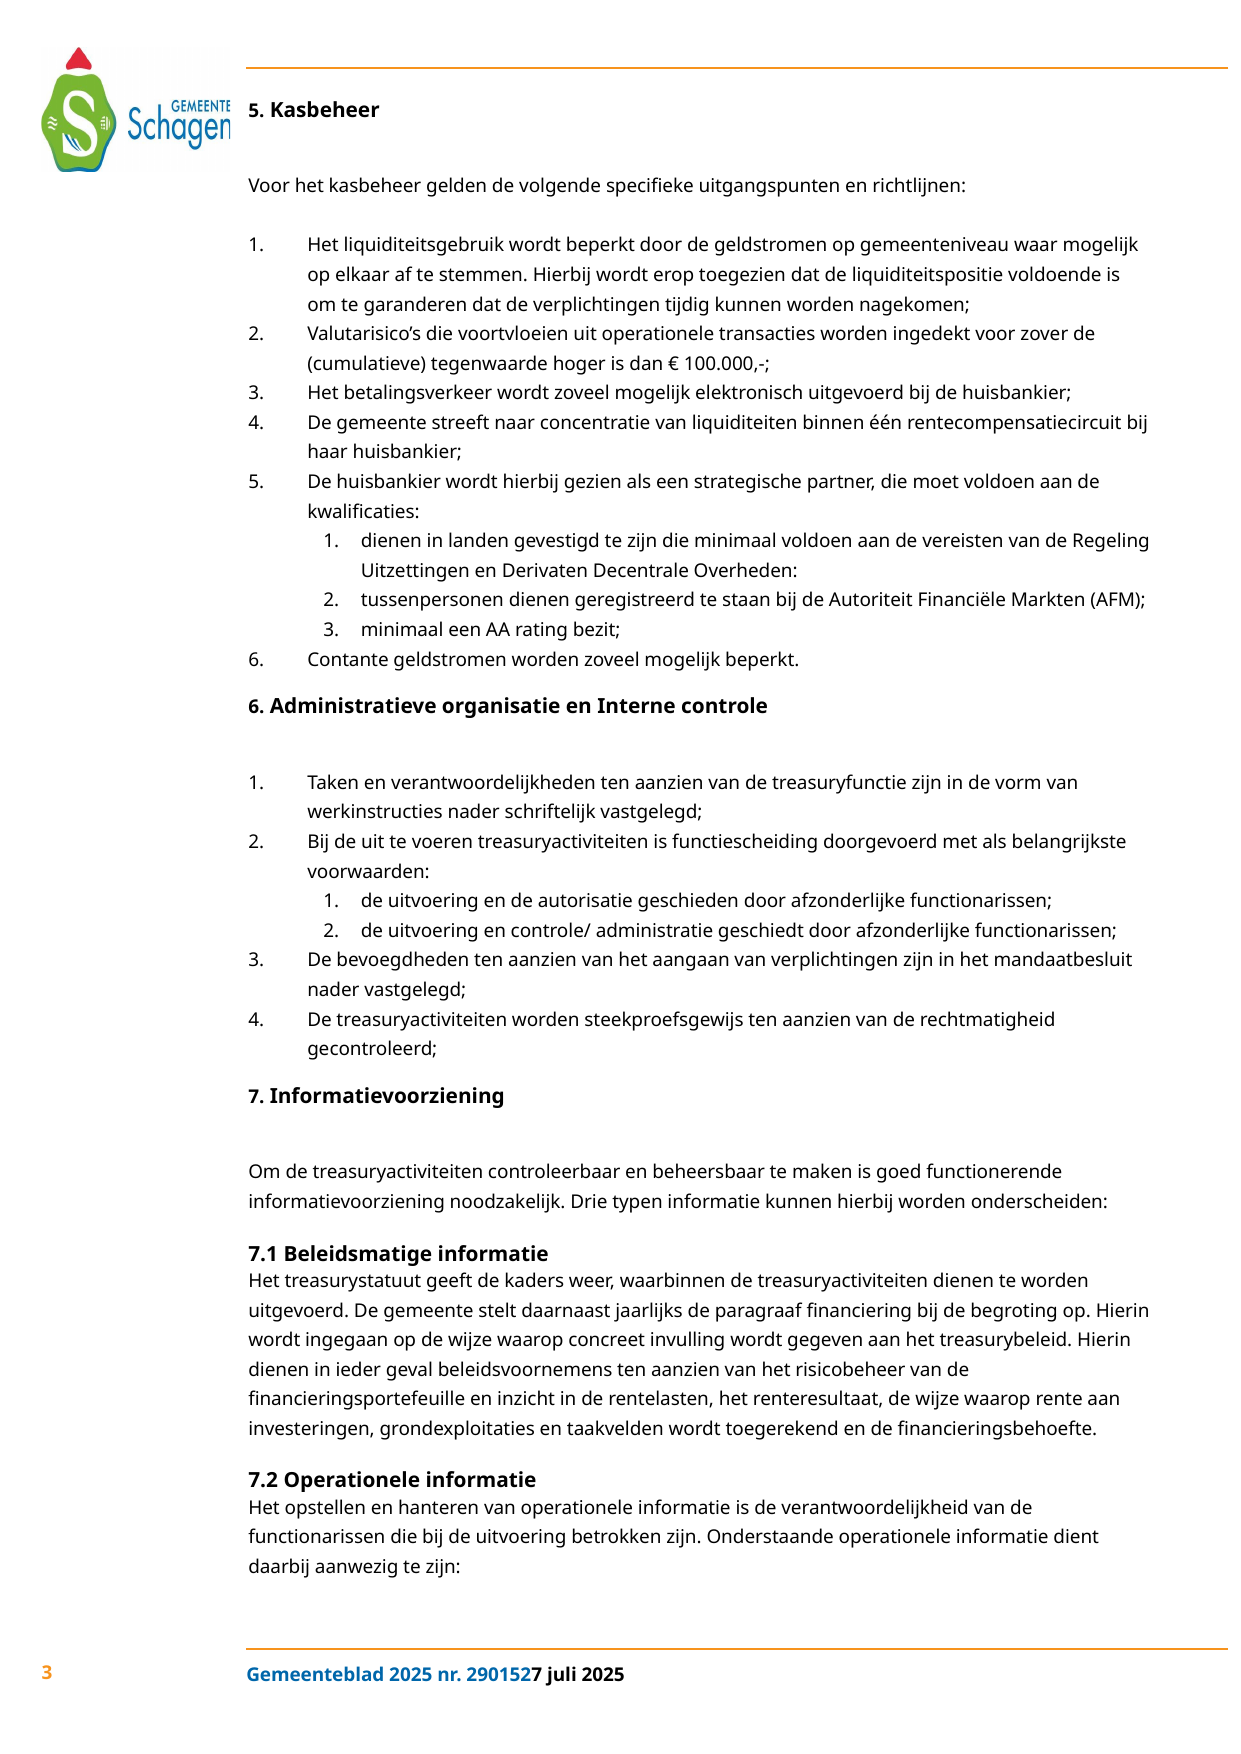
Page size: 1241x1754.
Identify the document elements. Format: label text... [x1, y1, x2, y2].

list De huisbankier wordt hierbij gezien als een strategische partner, die moet voldoen aan de kwalificaties: [248, 468, 1152, 524]
list Contante geldstromen worden zoveel mogelijk beperkt. [248, 646, 1152, 672]
list De gemeente streeft naar concentratie van liquiditeiten binnen één rentecompensatiecircuit bij haar huisbankier; [248, 409, 1152, 464]
list De bevoegdheden ten aanzien van het aangaan van verplichtingen zijn in het mandaatbesluit nader vastgelegd; [248, 947, 1152, 1002]
text Voor het kasbeheer gelden de volgende specifieke uitgangspunten en richtlijnen: [248, 172, 1152, 198]
text 7.2 Operationele informatie [248, 1466, 1152, 1494]
text Om de treasuryactiviteiten controleerbaar en beheersbaar te maken is goed functionerende informatievoorziening noodzakelijk. Drie typen informatie kunnen hierbij worden onderscheiden: [248, 1159, 1152, 1214]
text Het treasurystatuut geeft de kaders weer, waarbinnen de treasuryactiviteiten dienen te worden uitgevoerd. De gemeente stelt daarnaast jaarlijks de paragraaf financiering bij de begroting op. Hierin wordt ingegaan op de wijze waarop concreet invulling wordt gegeven aan het treasurybeleid. Hierin dienen in ieder geval beleidsvoornemens ten aanzien van het risicobeheer van de financieringsportefeuille en inzicht in de rentelasten, het renteresultaat, de wijze waarop rente aan investeringen, grondexploitaties en taakvelden wordt toegerekend en de financieringsbehoefte. [248, 1267, 1152, 1441]
list minimaal een AA rating bezit; [323, 616, 1152, 642]
text Het opstellen en hanteren van operationele informatie is de verantwoordelijkheid van de functionarissen die bij de uitvoering betrokken zijn. Onderstaande operationele informatie dient daarbij aanwezig te zijn: [248, 1494, 1152, 1579]
list Valutarisico’s die voortvloeien uit operationele transacties worden ingedekt voor zover de (cumulatieve) tegenwaarde hoger is dan € 100.000,-; [248, 320, 1152, 376]
text 7. Informatievoorziening [248, 1081, 1152, 1109]
text 7.1 Beleidsmatige informatie [248, 1239, 1152, 1267]
list tussenpersonen dienen geregistreerd te staan bij de Autoriteit Financiële Markten (AFM); [323, 587, 1152, 612]
list Bij de uit te voeren treasuryactiviteiten is functiescheiding doorgevoerd met als belangrijkste voorwaarden: [248, 828, 1152, 884]
list dienen in landen gevestigd te zijn die minimaal voldoen aan de vereisten van de Regeling Uitzettingen en Derivaten Decentrale Overheden: [323, 527, 1152, 583]
list de uitvoering en de autorisatie geschieden door afzonderlijke functionarissen; [323, 887, 1152, 913]
picture [41, 47, 231, 172]
list Taken en verantwoordelijkheden ten aanzien van de treasuryfunctie zijn in de vorm van werkinstructies nader schriftelijk vastgelegd; [248, 769, 1152, 824]
list Het liquiditeitsgebruik wordt beperkt door de geldstromen op gemeenteniveau waar mogelijk op elkaar af te stemmen. Hierbij wordt erop toegezien dat de liquiditeitspositie voldoende is om te garanderen dat de verplichtingen tijdig kunnen worden nagekomen; [248, 232, 1152, 317]
list de uitvoering en controle/ administratie geschiedt door afzonderlijke functionarissen; [323, 917, 1152, 943]
list Het betalingsverkeer wordt zoveel mogelijk elektronisch uitgevoerd bij de huisbankier; [248, 379, 1152, 405]
text 6. Administratieve organisatie en Interne controle [248, 691, 1152, 720]
list De treasuryactiviteiten worden steekproefsgewijs ten aanzien van de rechtmatigheid gecontroleerd; [248, 1006, 1152, 1061]
text 5. Kasbeheer [248, 95, 1152, 123]
